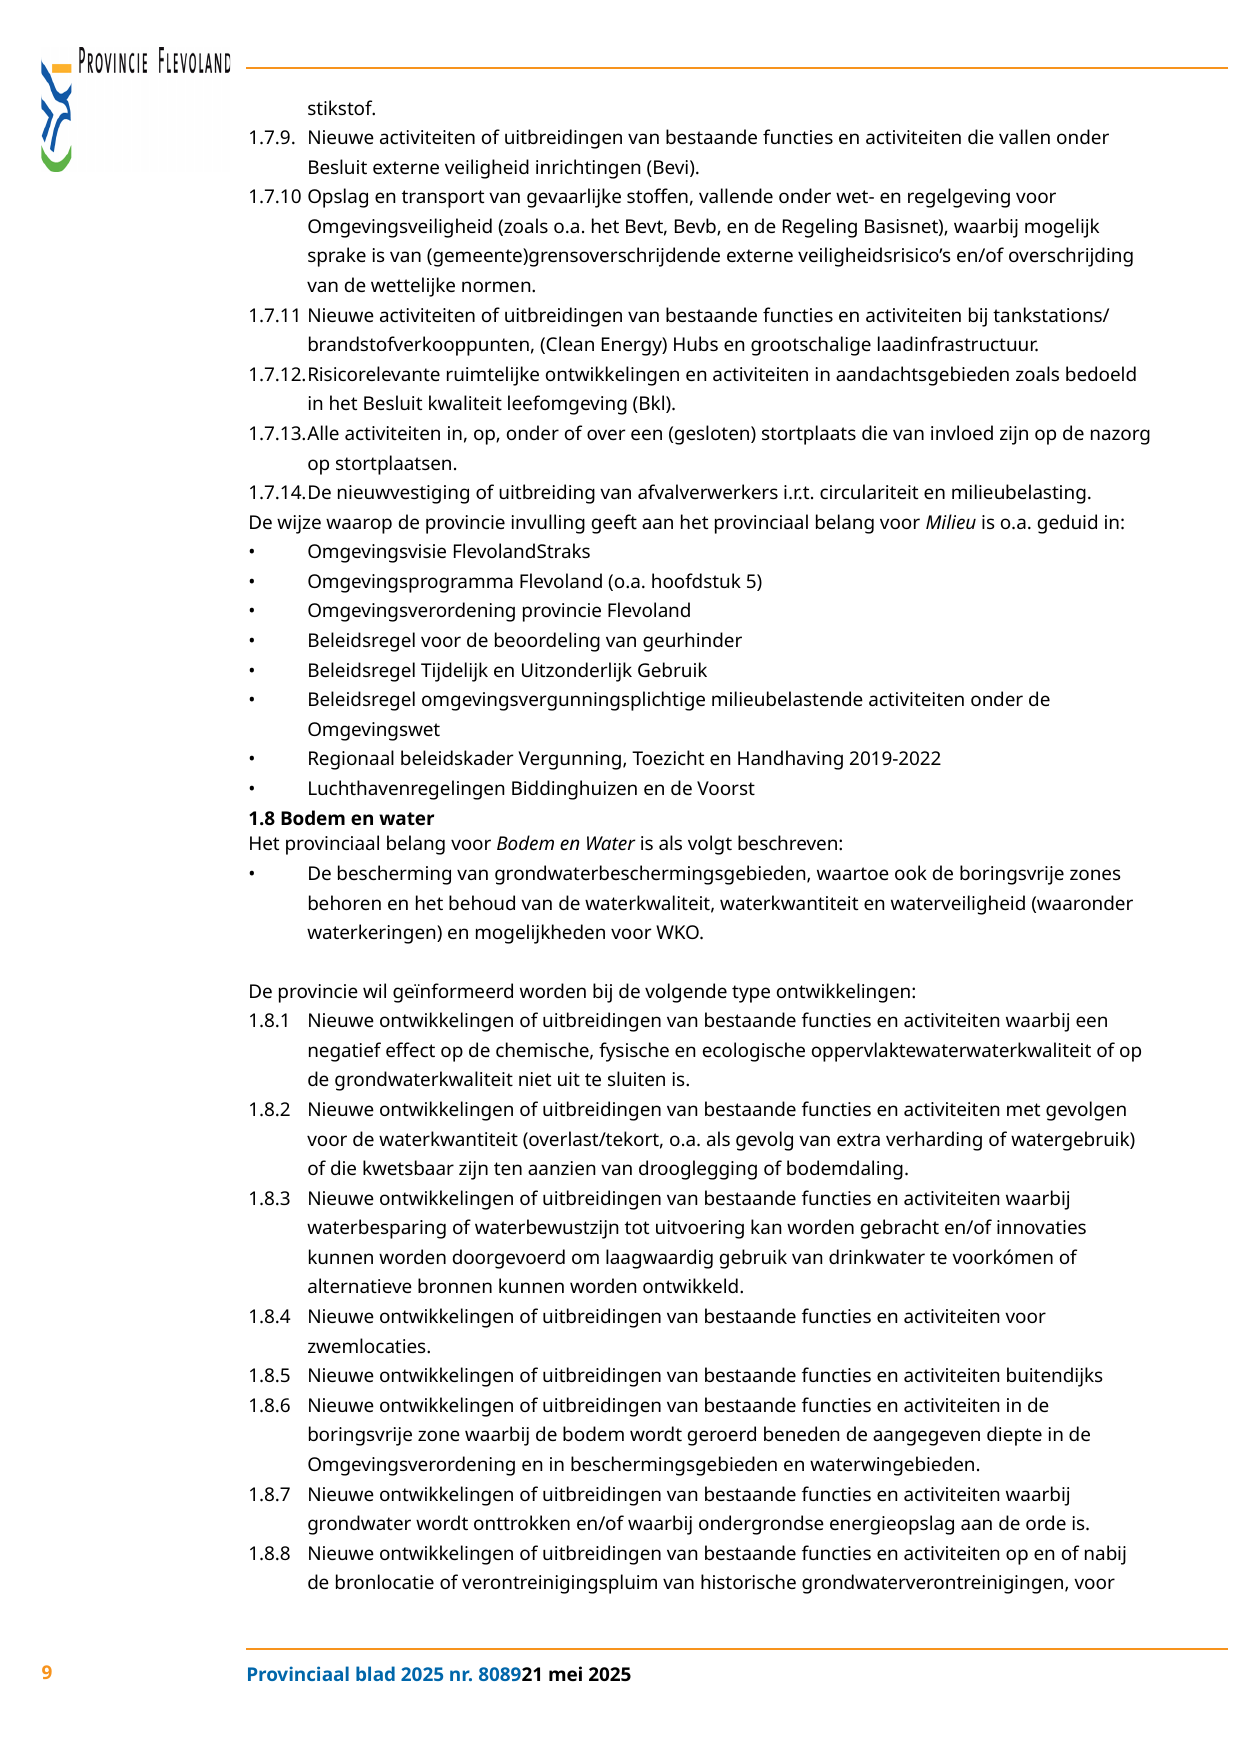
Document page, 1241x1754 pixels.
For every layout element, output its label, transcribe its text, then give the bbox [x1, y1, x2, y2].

list Regionaal beleidskader Vergunning, Toezicht en Handhaving 2019-2022 [248, 746, 1152, 771]
list Alle activiteiten in, op, onder of over een (gesloten) stortplaats die van invloed zijn op de nazorg op stortplaatsen. [248, 420, 1152, 476]
list Beleidsregel voor de beoordeling van geurhinder [248, 627, 1152, 653]
list Omgevingsprogramma Flevoland (o.a. hoofdstuk 5) [248, 568, 1152, 594]
list Nieuwe ontwikkelingen of uitbreidingen van bestaande functies en activiteiten waarbij waterbesparing of waterbewustzijn tot uitvoering kan worden gebracht en/of innovaties kunnen worden doorgevoerd om laagwaardig gebruik van drinkwater te voorkómen of alternatieve bronnen kunnen worden ontwikkeld. [248, 1185, 1152, 1299]
list Nieuwe activiteiten of uitbreidingen van bestaande functies en activiteiten bij tankstations/ brandstofverkooppunten, (Clean Energy) Hubs en grootschalige laadinfrastructuur. [248, 302, 1152, 357]
list Nieuwe ontwikkelingen of uitbreidingen van bestaande functies en activiteiten waarbij een negatief effect op de chemische, fysische en ecologische oppervlaktewaterwaterkwaliteit of op de grondwaterkwaliteit niet uit te sluiten is. [248, 1007, 1152, 1092]
list stikstof. [248, 95, 1152, 121]
list Nieuwe ontwikkelingen of uitbreidingen van bestaande functies en activiteiten met gevolgen voor de waterkwantiteit (overlast/tekort, o.a. als gevolg van extra verharding of watergebruik) of die kwetsbaar zijn ten aanzien van drooglegging of bodemdaling. [248, 1096, 1152, 1181]
list Nieuwe ontwikkelingen of uitbreidingen van bestaande functies en activiteiten voor zwemlocaties. [248, 1303, 1152, 1359]
list Risicorelevante ruimtelijke ontwikkelingen en activiteiten in aandachtsgebieden zoals bedoeld in het Besluit kwaliteit leefomgeving (Bkl). [248, 361, 1152, 416]
list Luchthavenregelingen Biddinghuizen en de Voorst [248, 775, 1152, 801]
list Omgevingsverordening provincie Flevoland [248, 598, 1152, 623]
list Nieuwe ontwikkelingen of uitbreidingen van bestaande functies en activiteiten waarbij grondwater wordt onttrokken en/of waarbij ondergrondse energieopslag aan de orde is. [248, 1481, 1152, 1536]
list Beleidsregel Tijdelijk en Uitzonderlijk Gebruik [248, 657, 1152, 683]
list Nieuwe ontwikkelingen of uitbreidingen van bestaande functies en activiteiten in de boringsvrije zone waarbij de bodem wordt geroerd beneden de aangegeven diepte in de Omgevingsverordening en in beschermingsgebieden en waterwingebieden. [248, 1392, 1152, 1477]
list Opslag en transport van gevaarlijke stoffen, vallende onder wet- en regelgeving voor Omgevingsveiligheid (zoals o.a. het Bevt, Bevb, en de Regeling Basisnet), waarbij mogelijk sprake is van (gemeente)grensoverschrijdende externe veiligheidsrisico’s en/of overschrijding van de wettelijke normen. [248, 183, 1152, 298]
text De wijze waarop de provincie invulling geeft aan het provinciaal belang voor Milieu is o.a. geduid in: [248, 509, 1152, 535]
list Nieuwe activiteiten of uitbreidingen van bestaande functies en activiteiten die vallen onder Besluit externe veiligheid inrichtingen (Bevi). [248, 124, 1152, 180]
text De provincie wil geïnformeerd worden bij de volgende type ontwikkelingen: [248, 978, 1152, 1004]
list Omgevingsvisie FlevolandStraks [248, 538, 1152, 564]
picture [41, 47, 231, 172]
text 1.8 Bodem en water [248, 805, 1152, 831]
list Nieuwe ontwikkelingen of uitbreidingen van bestaande functies en activiteiten op en of nabij de bronlocatie of verontreinigingspluim van historische grondwaterverontreinigingen, voor [248, 1540, 1152, 1595]
list De nieuwvestiging of uitbreiding van afvalverwerkers i.r.t. circulariteit en milieubelasting. [248, 479, 1152, 505]
list Beleidsregel omgevingsvergunningsplichtige milieubelastende activiteiten onder de Omgevingswet [248, 686, 1152, 742]
table_header Het provinciaal belang voor Bodem en Water is als volgt beschreven: De bescherming van grondwaterbeschermingsgebieden, waartoe ook de boringsvrije zones behoren en het behoud van de waterkwaliteit, waterkwantiteit en waterveiligheid (waaronder waterkeringen) en mogelijkheden voor WKO. [248, 831, 1152, 945]
list Nieuwe ontwikkelingen of uitbreidingen van bestaande functies en activiteiten buitendijks [248, 1362, 1152, 1388]
